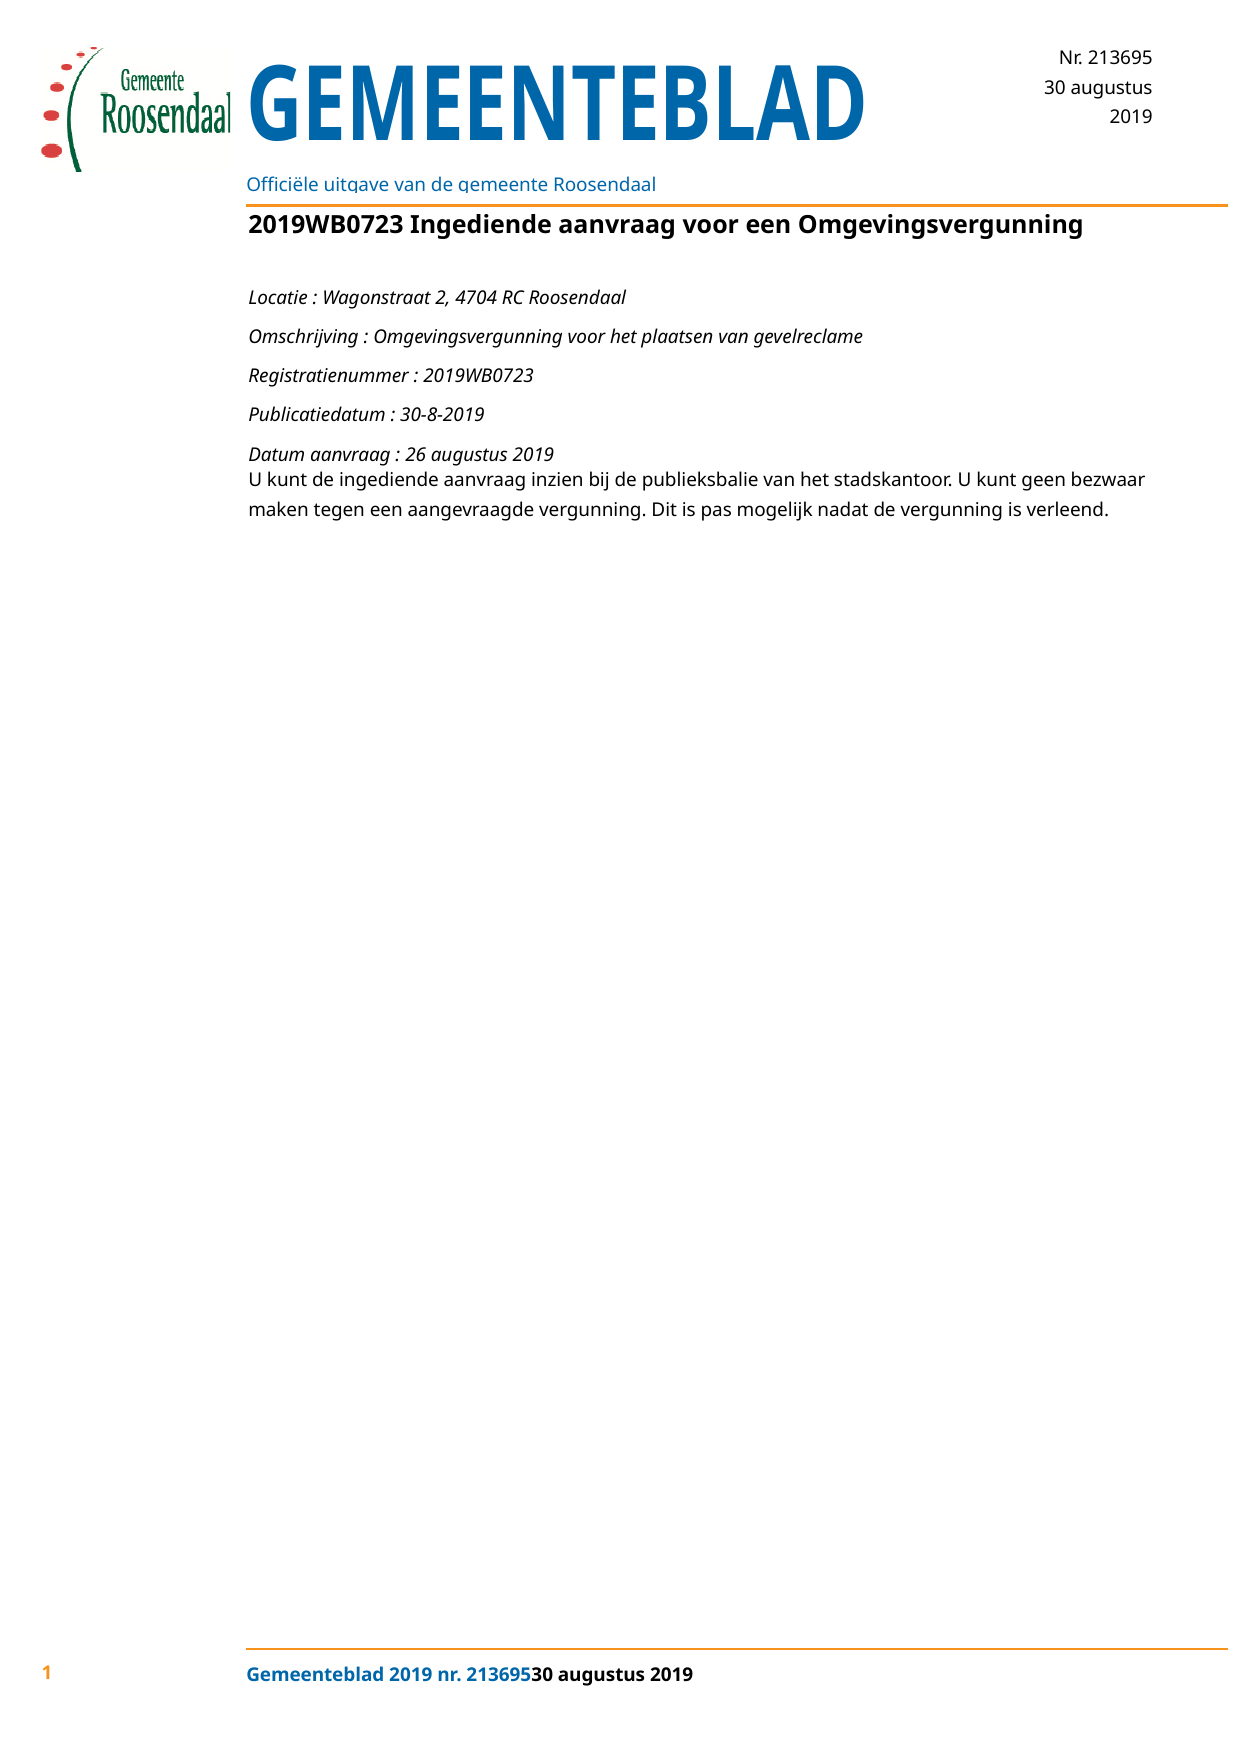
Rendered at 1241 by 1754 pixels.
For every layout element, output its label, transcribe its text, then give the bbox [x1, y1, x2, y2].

picture [41, 47, 231, 172]
text 2019WB0723 Ingediende aanvraag voor een Omgevingsvergunning [248, 207, 1152, 241]
text Omschrijving : Omgevingsvergunning voor het plaatsen van gevelreclame [248, 323, 1152, 349]
text Datum aanvraag : 26 augustus 2019 [248, 441, 1152, 467]
text Publicatiedatum : 30-8-2019 [248, 402, 1152, 427]
text Locatie : Wagonstraat 2, 4704 RC Roosendaal [248, 284, 1152, 309]
text Registratienummer : 2019WB0723 [248, 362, 1152, 388]
text U kunt de ingediende aanvraag inzien bij de publieksbalie van het stadskantoor. U kunt geen bezwaar maken tegen een aangevraagde vergunning. Dit is pas mogelijk nadat de vergunning is verleend. [248, 467, 1152, 522]
